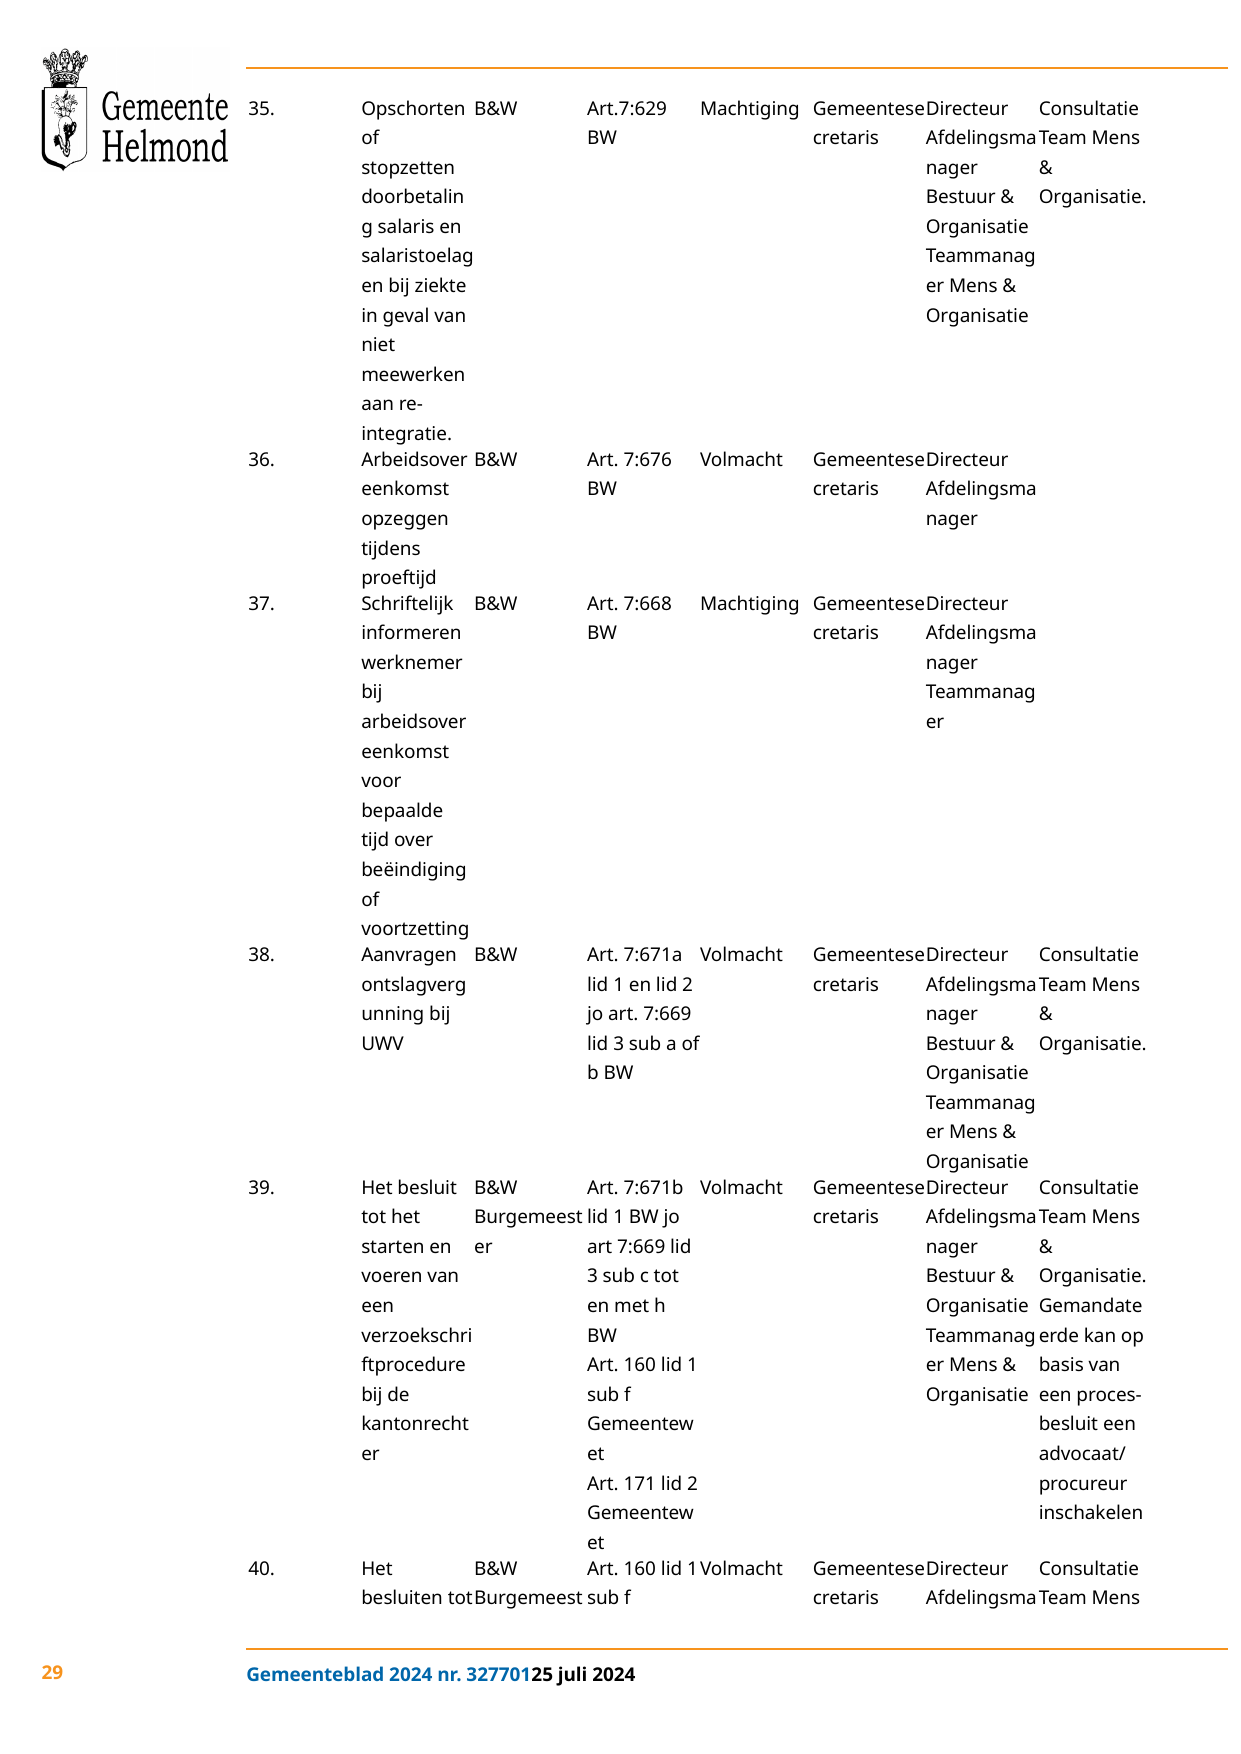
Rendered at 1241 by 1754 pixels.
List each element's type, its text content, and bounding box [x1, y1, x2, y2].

table_cell Consultatie Team Mens & Organisatie. [1039, 95, 1152, 446]
table_cell Machtiging [700, 590, 813, 941]
table_cell 38. [248, 941, 361, 1174]
table_cell Volmacht [700, 446, 813, 590]
table_cell Art. 7:676 BW [587, 446, 700, 590]
table_cell Gemeentesecretaris [813, 941, 926, 1174]
table_cell Gemeentesecretaris [813, 95, 926, 446]
table_cell Directeur Afdelingsmanager Bestuur & Organisatie Teammanager Mens & Organisatie [926, 95, 1038, 446]
table_cell 40. [248, 1555, 361, 1610]
picture [41, 47, 231, 172]
table_cell Opschorten of stopzetten doorbetaling salaris en salaristoelagen bij ziekte in geval van niet meewerken aan re-integratie. [361, 95, 474, 446]
table_cell Volmacht [700, 941, 813, 1174]
table_cell Art.7:629 BW [587, 95, 700, 446]
table_cell Gemeentesecretaris [813, 1174, 926, 1555]
table_cell Arbeidsovereenkomst opzeggen tijdens proeftijd [361, 446, 474, 590]
table_cell B&W [474, 941, 587, 1174]
table_cell Directeur Afdelingsmanager Bestuur & Organisatie Teammanager Mens & Organisatie [926, 941, 1038, 1174]
table_cell B&W Burgemeest [474, 1555, 587, 1610]
table_cell Gemeentesecretaris [813, 590, 926, 941]
table_cell Art. 7:668 BW [587, 590, 700, 941]
table_cell Gemeentesecretaris [813, 1555, 926, 1610]
table_cell Directeur Afdelingsmanager Teammanager [926, 590, 1038, 941]
table_cell Volmacht [700, 1555, 813, 1610]
table_cell Volmacht [700, 1174, 813, 1555]
table_cell Consultatie Team Mens [1039, 1555, 1152, 1610]
table_cell 36. [248, 446, 361, 590]
table_cell Machtiging [700, 95, 813, 446]
table_cell Directeur Afdelingsmanager [926, 446, 1038, 590]
table_cell Schriftelijk informeren werknemer bij arbeidsovereenkomst voor bepaalde tijd over beëindiging of voortzetting [361, 590, 474, 941]
table_cell Art. 160 lid 1 sub f [587, 1555, 700, 1610]
table_cell B&W [474, 590, 587, 941]
table_cell B&W [474, 95, 587, 446]
table_cell 39. [248, 1174, 361, 1555]
table_cell 35. [248, 95, 361, 446]
table_cell B&W [474, 446, 587, 590]
table_cell Directeur Afdelingsmanager Bestuur & Organisatie Teammanager Mens & Organisatie [926, 1174, 1038, 1555]
table_cell Directeur Afdelingsma [926, 1555, 1038, 1610]
table_cell Het besluit tot het starten en voeren van een verzoekschriftprocedure bij de kantonrechter [361, 1174, 474, 1555]
table_cell Consultatie Team Mens & Organisatie. [1039, 941, 1152, 1174]
table_cell Art. 7:671b lid 1 BW jo art 7:669 lid 3 sub c tot en met h BW Art. 160 lid 1 sub f Gemeentewet Art. 171 lid 2 Gemeentewet [587, 1174, 700, 1555]
table_cell B&W Burgemeester [474, 1174, 587, 1555]
table_cell Het besluiten tot [361, 1555, 474, 1610]
table_cell Aanvragen ontslagvergunning bij UWV [361, 941, 474, 1174]
table_cell 37. [248, 590, 361, 941]
table_cell [1039, 590, 1152, 941]
table_cell [1039, 446, 1152, 590]
table_cell Art. 7:671a lid 1 en lid 2 jo art. 7:669 lid 3 sub a of b BW [587, 941, 700, 1174]
table_cell Gemeentesecretaris [813, 446, 926, 590]
table_cell Consultatie Team Mens & Organisatie. Gemandateerde kan op basis van een proces-besluit een advocaat/ procureur inschakelen [1039, 1174, 1152, 1555]
